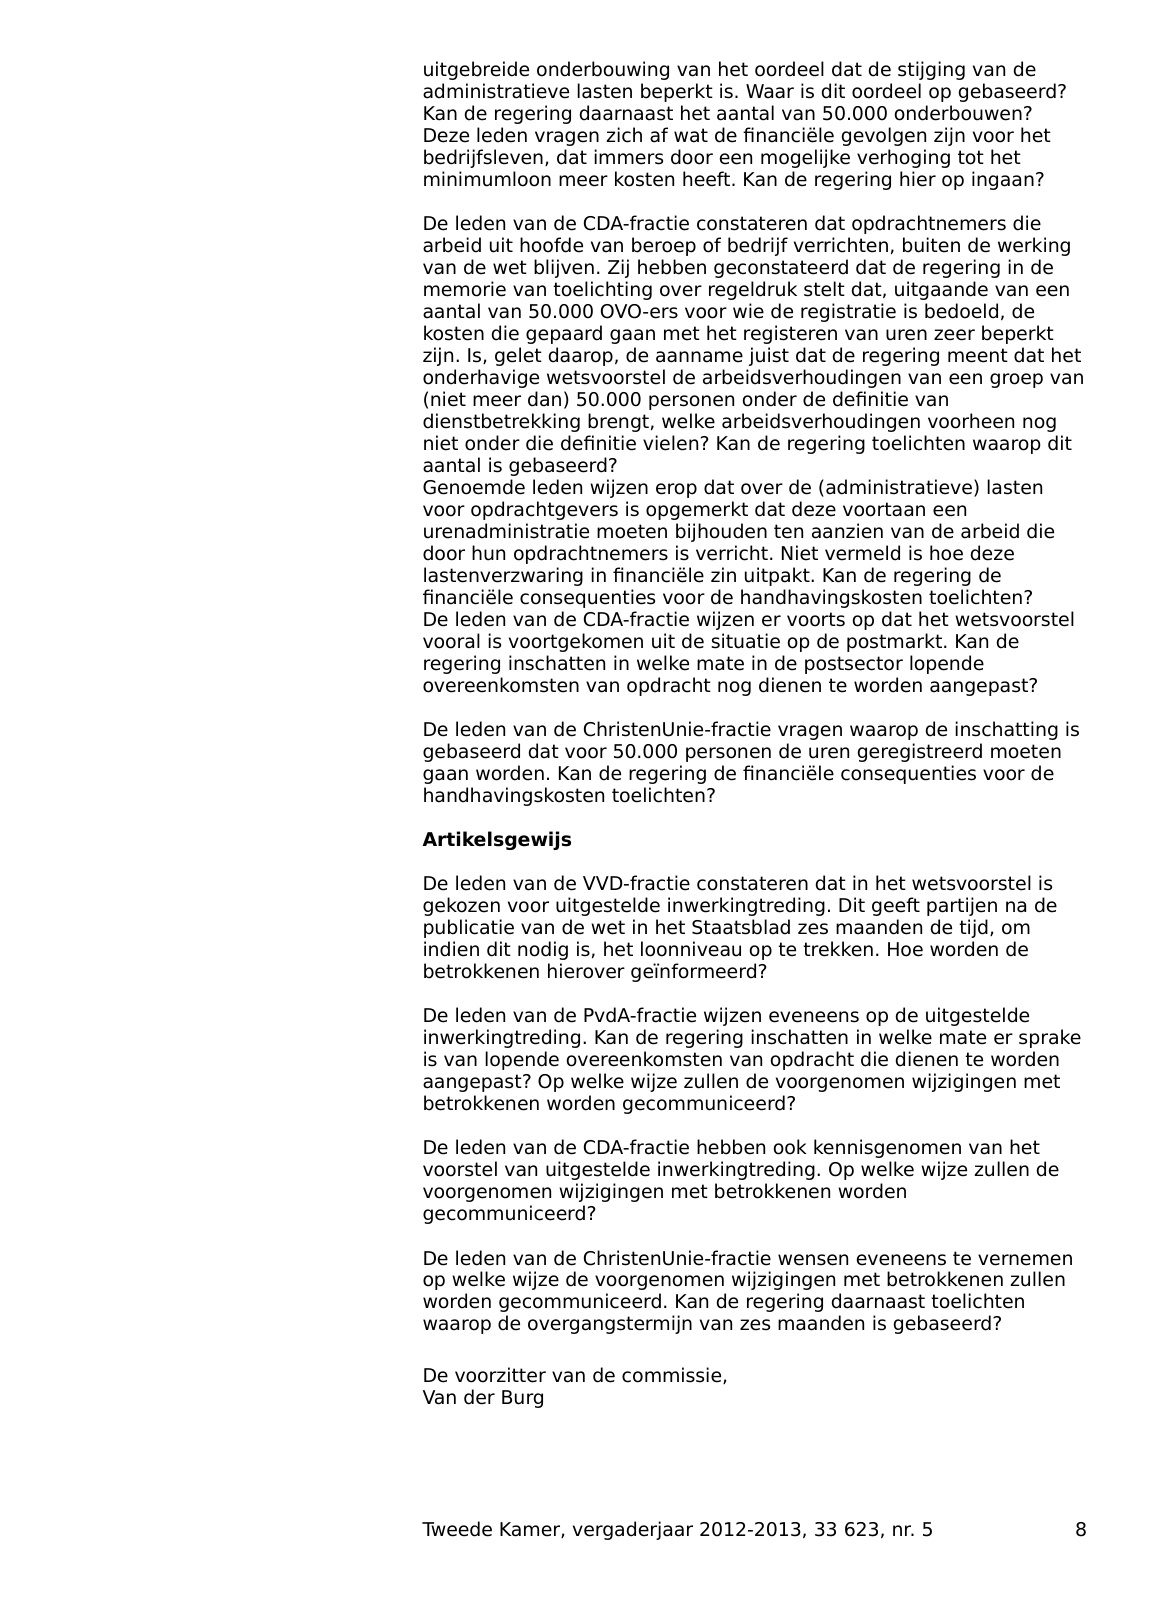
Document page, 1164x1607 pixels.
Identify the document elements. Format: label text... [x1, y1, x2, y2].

text De leden van de CDA-fractie constateren dat opdrachtnemers die arbeid uit hoofde van beroep of bedrijf verrichten, buiten de werking van de wet blijven. Zij hebben geconstateerd dat de regering in de memorie van toelichting over regeldruk stelt dat, uitgaande van een aantal van 50.000 OVO-ers voor wie de registratie is bedoeld, de kosten die gepaard gaan met het registeren van uren zeer beperkt zijn. Is, gelet daarop, de aanname juist dat de regering meent dat het onderhavige wetsvoorstel de arbeidsverhoudingen van een groep van (niet meer dan) 50.000 personen onder de definitie van dienstbetrekking brengt, welke arbeidsverhoudingen voorheen nog niet onder die definitie vielen? Kan de regering toelichten waarop dit aantal is gebaseerd? [422, 213, 1087, 477]
text uitgebreide onderbouwing van het oordeel dat de stijging van de administratieve lasten beperkt is. Waar is dit oordeel op gebaseerd? Kan de regering daarnaast het aantal van 50.000 onderbouwen? [422, 59, 1087, 125]
text De voorzitter van de commissie, Van der Burg [422, 1365, 1087, 1409]
text De leden van de VVD-fractie constateren dat in het wetsvoorstel is gekozen voor uitgestelde inwerkingtreding. Dit geeft partijen na de publicatie van de wet in het Staatsblad zes maanden de tijd, om indien dit nodig is, het loonniveau op te trekken. Hoe worden de betrokkenen hierover geïnformeerd? [422, 873, 1087, 983]
subtitle Artikelsgewijs [422, 829, 1087, 851]
text Deze leden vragen zich af wat de financiële gevolgen zijn voor het bedrijfsleven, dat immers door een mogelijke verhoging tot het minimumloon meer kosten heeft. Kan de regering hier op ingaan? [422, 125, 1087, 191]
text De leden van de PvdA-fractie wijzen eveneens op de uitgestelde inwerkingtreding. Kan de regering inschatten in welke mate er sprake is van lopende overeenkomsten van opdracht die dienen te worden aangepast? Op welke wijze zullen de voorgenomen wijzigingen met betrokkenen worden gecommuniceerd? [422, 1005, 1087, 1115]
text De leden van de CDA-fractie hebben ook kennisgenomen van het voorstel van uitgestelde inwerkingtreding. Op welke wijze zullen de voorgenomen wijzigingen met betrokkenen worden gecommuniceerd? [422, 1137, 1087, 1225]
text De leden van de CDA-fractie wijzen er voorts op dat het wetsvoorstel vooral is voortgekomen uit de situatie op de postmarkt. Kan de regering inschatten in welke mate in de postsector lopende overeenkomsten van opdracht nog dienen te worden aangepast? [422, 609, 1087, 697]
text Genoemde leden wijzen erop dat over de (administratieve) lasten voor opdrachtgevers is opgemerkt dat deze voortaan een urenadministratie moeten bijhouden ten aanzien van de arbeid die door hun opdrachtnemers is verricht. Niet vermeld is hoe deze lastenverzwaring in financiële zin uitpakt. Kan de regering de financiële consequenties voor de handhavingskosten toelichten? [422, 477, 1087, 609]
text De leden van de ChristenUnie-fractie vragen waarop de inschatting is gebaseerd dat voor 50.000 personen de uren geregistreerd moeten gaan worden. Kan de regering de financiële consequenties voor de handhavingskosten toelichten? [422, 719, 1087, 807]
text De leden van de ChristenUnie-fractie wensen eveneens te vernemen op welke wijze de voorgenomen wijzigingen met betrokkenen zullen worden gecommuniceerd. Kan de regering daarnaast toelichten waarop de overgangstermijn van zes maanden is gebaseerd? [422, 1247, 1087, 1335]
